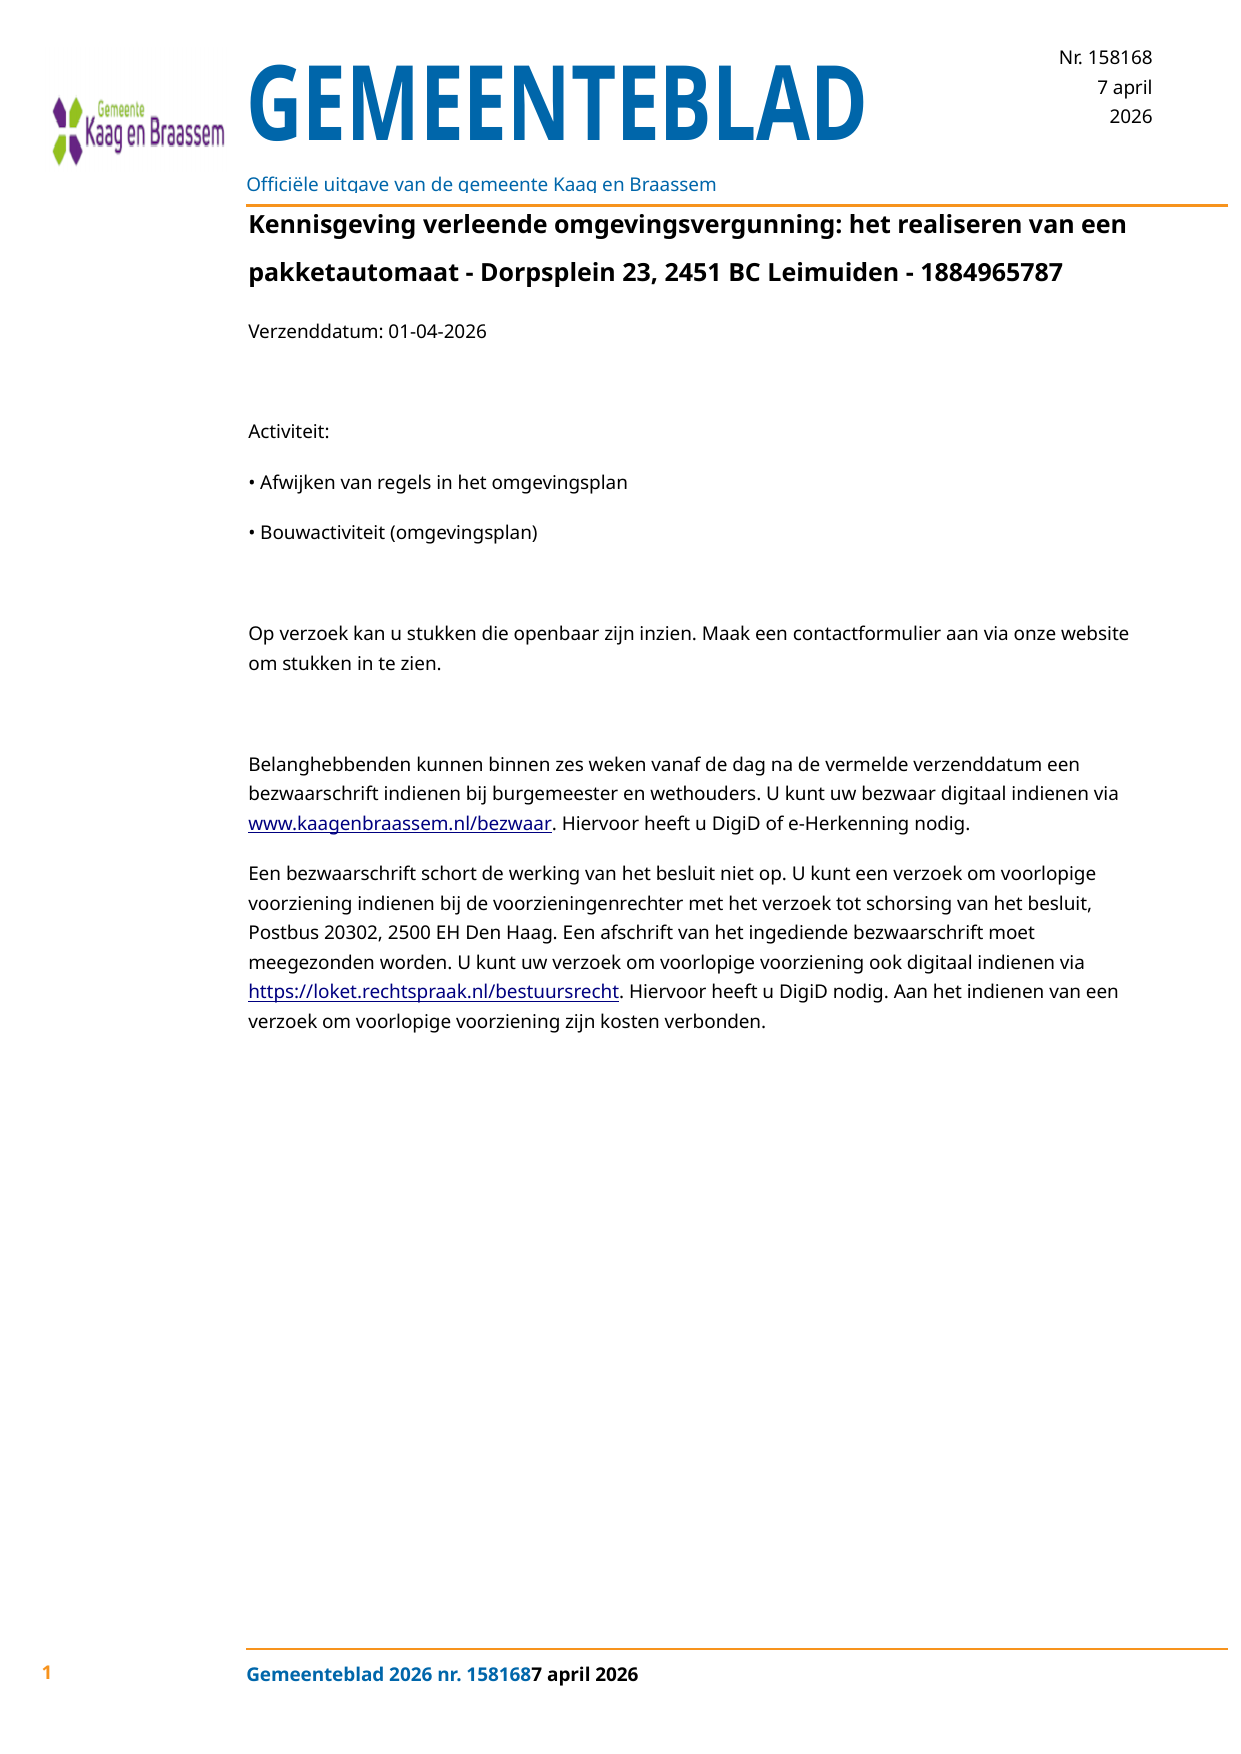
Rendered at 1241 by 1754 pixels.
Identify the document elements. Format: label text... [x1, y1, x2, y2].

picture [41, 47, 231, 172]
text • Afwijken van regels in het omgevingsplan [248, 469, 1152, 495]
text • Bouwactiviteit (omgevingsplan) [248, 519, 1152, 545]
text Op verzoek kan u stukken die openbaar zijn inzien. Maak een contactformulier aan via onze website om stukken in te zien. [248, 620, 1152, 676]
text Verzenddatum: 01-04-2026 [248, 318, 1152, 344]
text Kennisgeving verleende omgevingsvergunning: het realiseren van een pakketautomaat - Dorpsplein 23, 2451 BC Leimuiden - 1884965787 [248, 207, 1152, 288]
text Een bezwaarschrift schort de werking van het besluit niet op. U kunt een verzoek om voorlopige voorziening indienen bij de voorzieningenrechter met het verzoek tot schorsing van het besluit, Postbus 20302, 2500 EH Den Haag. Een afschrift van het ingediende bezwaarschrift moet meegezonden worden. U kunt uw verzoek om voorlopige voorziening ook digitaal indienen via https://loket.rechtspraak.nl/bestuursrecht. Hiervoor heeft u DigiD nodig. Aan het indienen van een verzoek om voorlopige voorziening zijn kosten verbonden. [248, 860, 1152, 1034]
text Belanghebbenden kunnen binnen zes weken vanaf de dag na de vermelde verzenddatum een bezwaarschrift indienen bij burgemeester en wethouders. U kunt uw bezwaar digitaal indienen via www.kaagenbraassem.nl/bezwaar. Hiervoor heeft u DigiD of e-Herkenning nodig. [248, 751, 1152, 836]
text Activiteit: [248, 419, 1152, 444]
